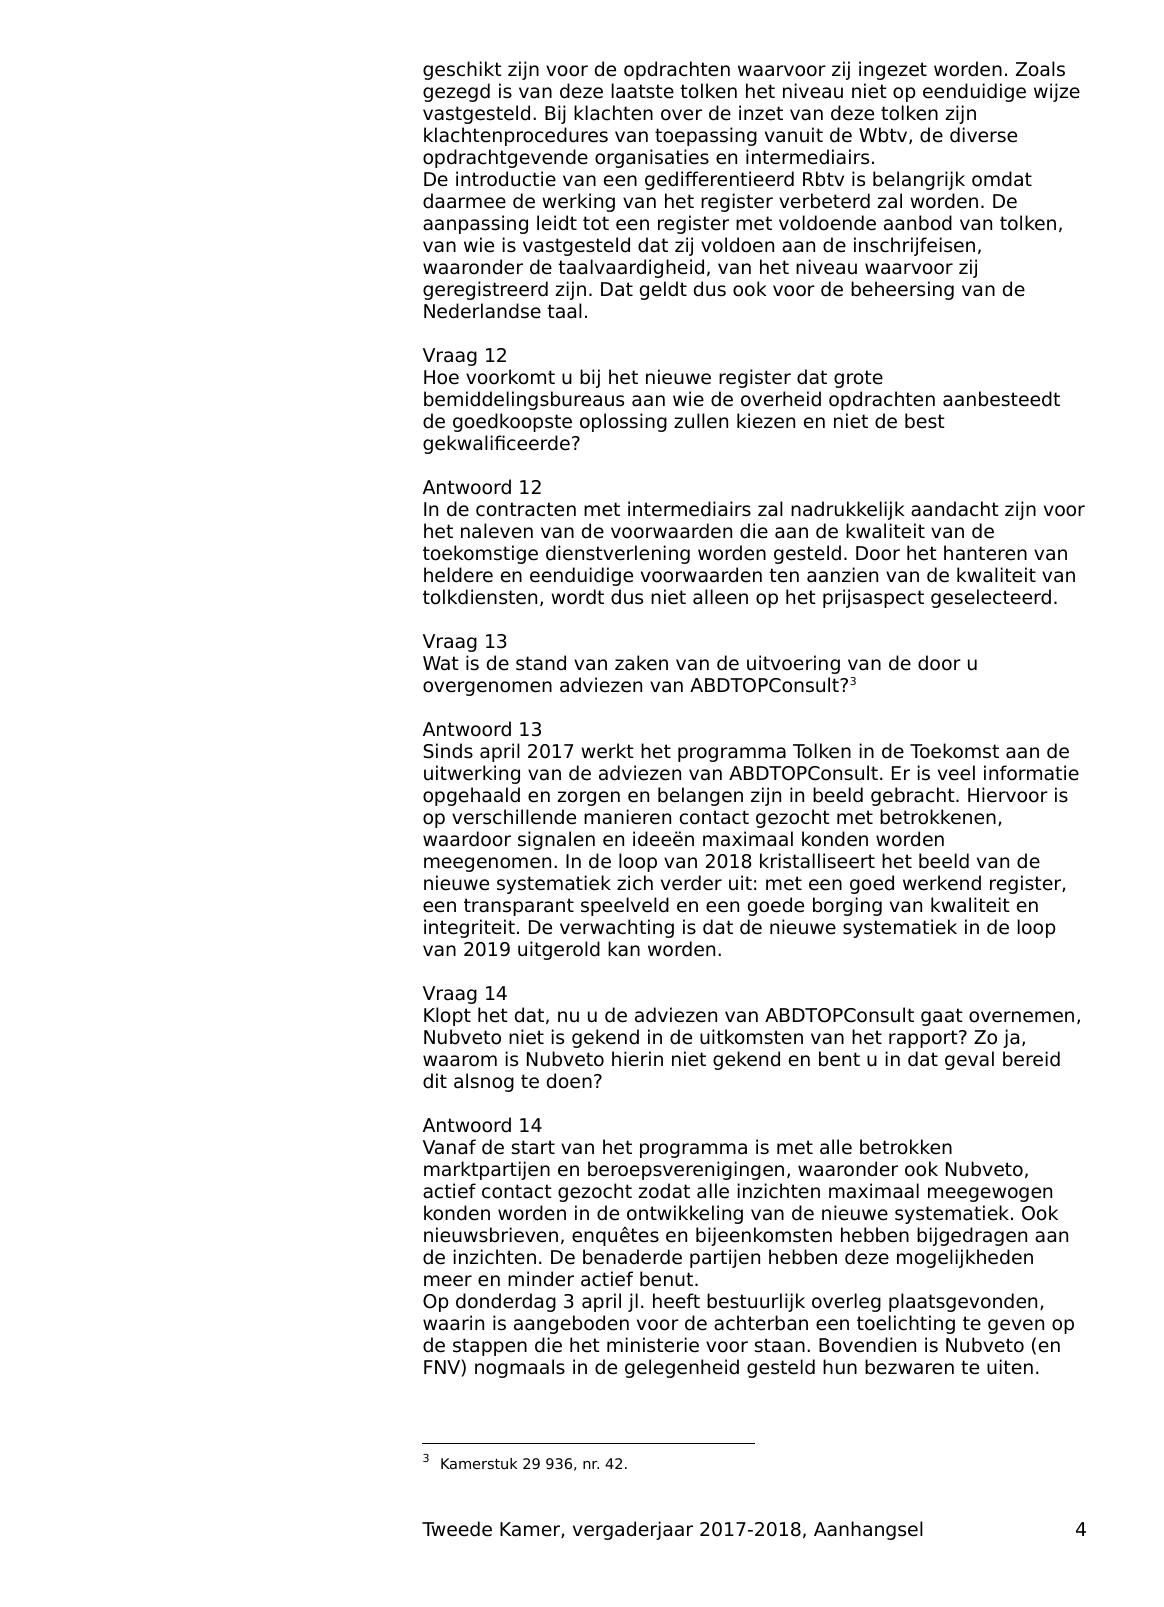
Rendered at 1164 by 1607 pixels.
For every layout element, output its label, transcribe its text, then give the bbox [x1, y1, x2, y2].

text Vraag 14 [422, 983, 1087, 1005]
text Op donderdag 3 april jl. heeft bestuurlijk overleg plaatsgevonden, waarin is aangeboden voor de achterban een toelichting te geven op de stappen die het ministerie voor staan. Bovendien is Nubveto (en FNV) nogmaals in de gelegenheid gesteld hun bezwaren te uiten. [422, 1291, 1087, 1379]
text geschikt zijn voor de opdrachten waarvoor zij ingezet worden. Zoals gezegd is van deze laatste tolken het niveau niet op eenduidige wijze vastgesteld. Bij klachten over de inzet van deze tolken zijn klachtenprocedures van toepassing vanuit de Wbtv, de diverse opdrachtgevende organisaties en intermediairs. [422, 59, 1087, 169]
text De introductie van een gedifferentieerd Rbtv is belangrijk omdat daarmee de werking van het register verbeterd zal worden. De aanpassing leidt tot een register met voldoende aanbod van tolken, van wie is vastgesteld dat zij voldoen aan de inschrijfeisen, waaronder de taalvaardigheid, van het niveau waarvoor zij geregistreerd zijn. Dat geldt dus ook voor de beheersing van de Nederlandse taal. [422, 169, 1087, 323]
text Wat is de stand van zaken van de uitvoering van de door u overgenomen adviezen van ABDTOPConsult? [422, 653, 1087, 697]
text Hoe voorkomt u bij het nieuwe register dat grote bemiddelingsbureaus aan wie de overheid opdrachten aanbesteedt de goedkoopste oplossing zullen kiezen en niet de best gekwalificeerde? [422, 367, 1087, 455]
text Vraag 13 [422, 631, 1087, 653]
text In de contracten met intermediairs zal nadrukkelijk aandacht zijn voor het naleven van de voorwaarden die aan de kwaliteit van de toekomstige dienstverlening worden gesteld. Door het hanteren van heldere en eenduidige voorwaarden ten aanzien van de kwaliteit van tolkdiensten, wordt dus niet alleen op het prijsaspect geselecteerd. [422, 499, 1087, 609]
text Vraag 12 [422, 345, 1087, 367]
text Sinds april 2017 werkt het programma Tolken in de Toekomst aan de uitwerking van de adviezen van ABDTOPConsult. Er is veel informatie opgehaald en zorgen en belangen zijn in beeld gebracht. Hiervoor is op verschillende manieren contact gezocht met betrokkenen, waardoor signalen en ideeën maximaal konden worden meegenomen. In de loop van 2018 kristalliseert het beeld van de nieuwe systematiek zich verder uit: met een goed werkend register, een transparant speelveld en een goede borging van kwaliteit en integriteit. De verwachting is dat de nieuwe systematiek in de loop van 2019 uitgerold kan worden. [422, 741, 1087, 961]
text Antwoord 14 [422, 1115, 1087, 1137]
text Antwoord 13 [422, 719, 1087, 741]
text Kamerstuk 29 936, nr. 42. [422, 1452, 1087, 1474]
text Antwoord 12 [422, 477, 1087, 499]
text Vanaf de start van het programma is met alle betrokken marktpartijen en beroepsverenigingen, waaronder ook Nubveto, actief contact gezocht zodat alle inzichten maximaal meegewogen konden worden in de ontwikkeling van de nieuwe systematiek. Ook nieuwsbrieven, enquêtes en bijeenkomsten hebben bijgedragen aan de inzichten. De benaderde partijen hebben deze mogelijkheden meer en minder actief benut. [422, 1137, 1087, 1291]
text Klopt het dat, nu u de adviezen van ABDTOPConsult gaat overnemen, Nubveto niet is gekend in de uitkomsten van het rapport? Zo ja, waarom is Nubveto hierin niet gekend en bent u in dat geval bereid dit alsnog te doen? [422, 1005, 1087, 1093]
